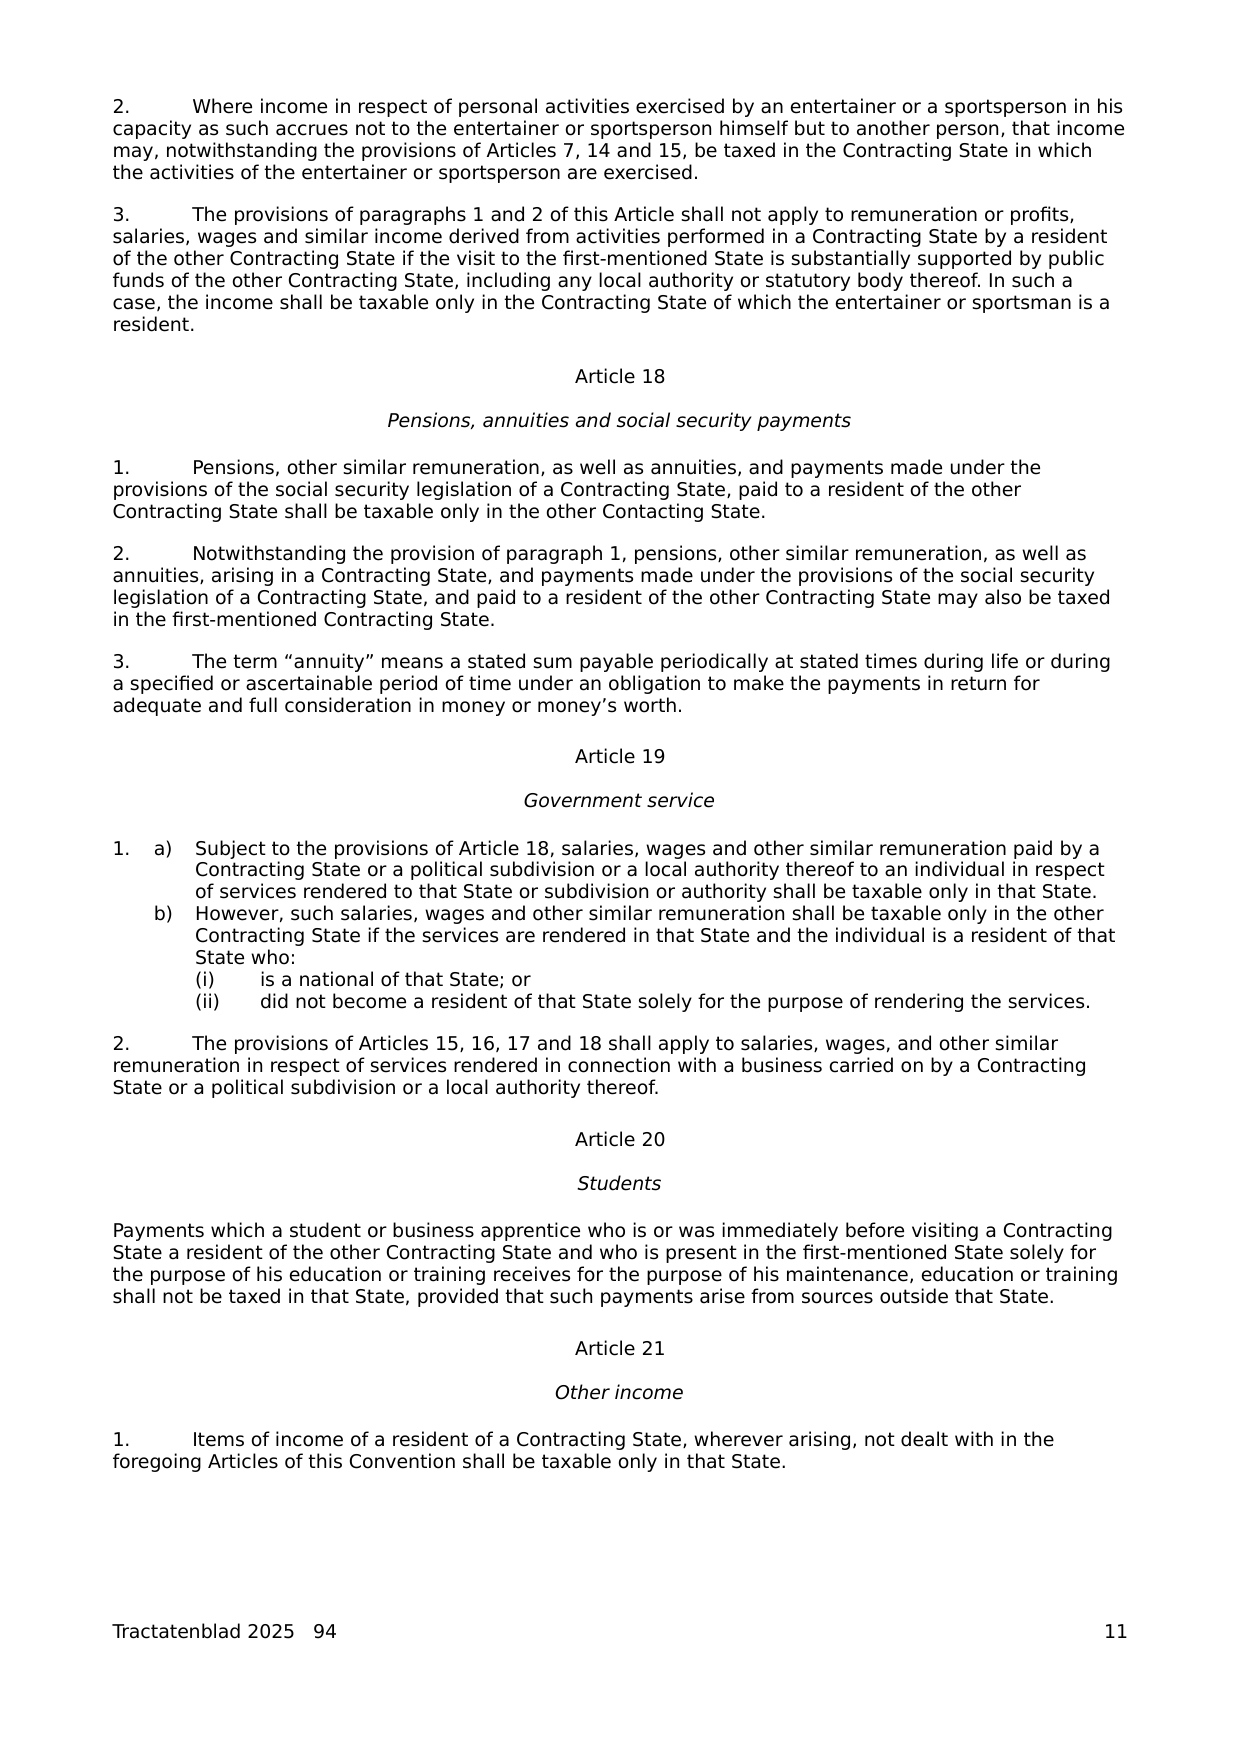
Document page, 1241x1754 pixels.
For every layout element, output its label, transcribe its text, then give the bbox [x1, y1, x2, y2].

text 1. Pensions, other similar remuneration, as well as annuities, and payments made under the provisions of the social security legislation of a Contracting State, paid to a resident of the other Contracting State shall be taxable only in the other Contacting State. [112, 457, 1128, 523]
text (ii) did not become a resident of that State solely for the purpose of rendering the services. [195, 991, 1128, 1013]
text 3. The provisions of paragraphs 1 and 2 of this Article shall not apply to remuneration or profits, salaries, wages and similar income derived from activities performed in a Contracting State by a resident of the other Contracting State if the visit to the first-mentioned State is substantially supported by public funds of the other Contracting State, including any local authority or statutory body thereof. In such a case, the income shall be taxable only in the Contracting State of which the entertainer or sportsman is a resident. [112, 204, 1128, 336]
text b) However, such salaries, wages and other similar remuneration shall be taxable only in the other Contracting State if the services are rendered in that State and the individual is a resident of that State who: [153, 903, 1128, 969]
text 2. Notwithstanding the provision of paragraph 1, pensions, other similar remuneration, as well as annuities, arising in a Contracting State, and payments made under the provisions of the social security legislation of a Contracting State, and paid to a resident of the other Contracting State may also be taxed in the first-mentioned Contracting State. [112, 543, 1128, 631]
text 3. The term “annuity” means a stated sum payable periodically at stated times during life or during a specified or ascertainable period of time under an obligation to make the payments in return for adequate and full consideration in money or money’s worth. [112, 651, 1128, 716]
subtitle Article 21 Other income [112, 1338, 1128, 1404]
text 2. The provisions of Articles 15, 16, 17 and 18 shall apply to salaries, wages, and other similar remuneration in respect of services rendered in connection with a business carried on by a Contracting State or a political subdivision or a local authority thereof. [112, 1033, 1128, 1099]
subtitle Article 20 Students [112, 1129, 1128, 1195]
text 1. Items of income of a resident of a Contracting State, wherever arising, not dealt with in the foregoing Articles of this Convention shall be taxable only in that State. [112, 1429, 1128, 1473]
text Payments which a student or business apprentice who is or was immediately before visiting a Contracting State a resident of the other Contracting State and who is present in the first-mentioned State solely for the purpose of his education or training receives for the purpose of his maintenance, education or training shall not be taxed in that State, provided that such payments arise from sources outside that State. [112, 1220, 1128, 1308]
text 1. a) Subject to the provisions of Article 18, salaries, wages and other similar remuneration paid by a Contracting State or a political subdivision or a local authority thereof to an individual in respect of services rendered to that State or subdivision or authority shall be taxable only in that State. [112, 837, 1128, 903]
text (i) is a national of that State; or [195, 969, 1128, 991]
subtitle Article 19 Government service [112, 746, 1128, 812]
subtitle Article 18 Pensions, annuities and social security payments [112, 366, 1128, 432]
text 2. Where income in respect of personal activities exercised by an entertainer or a sportsperson in his capacity as such accrues not to the entertainer or sportsperson himself but to another person, that income may, notwithstanding the provisions of Articles 7, 14 and 15, be taxed in the Contracting State in which the activities of the entertainer or sportsperson are exercised. [112, 96, 1128, 184]
